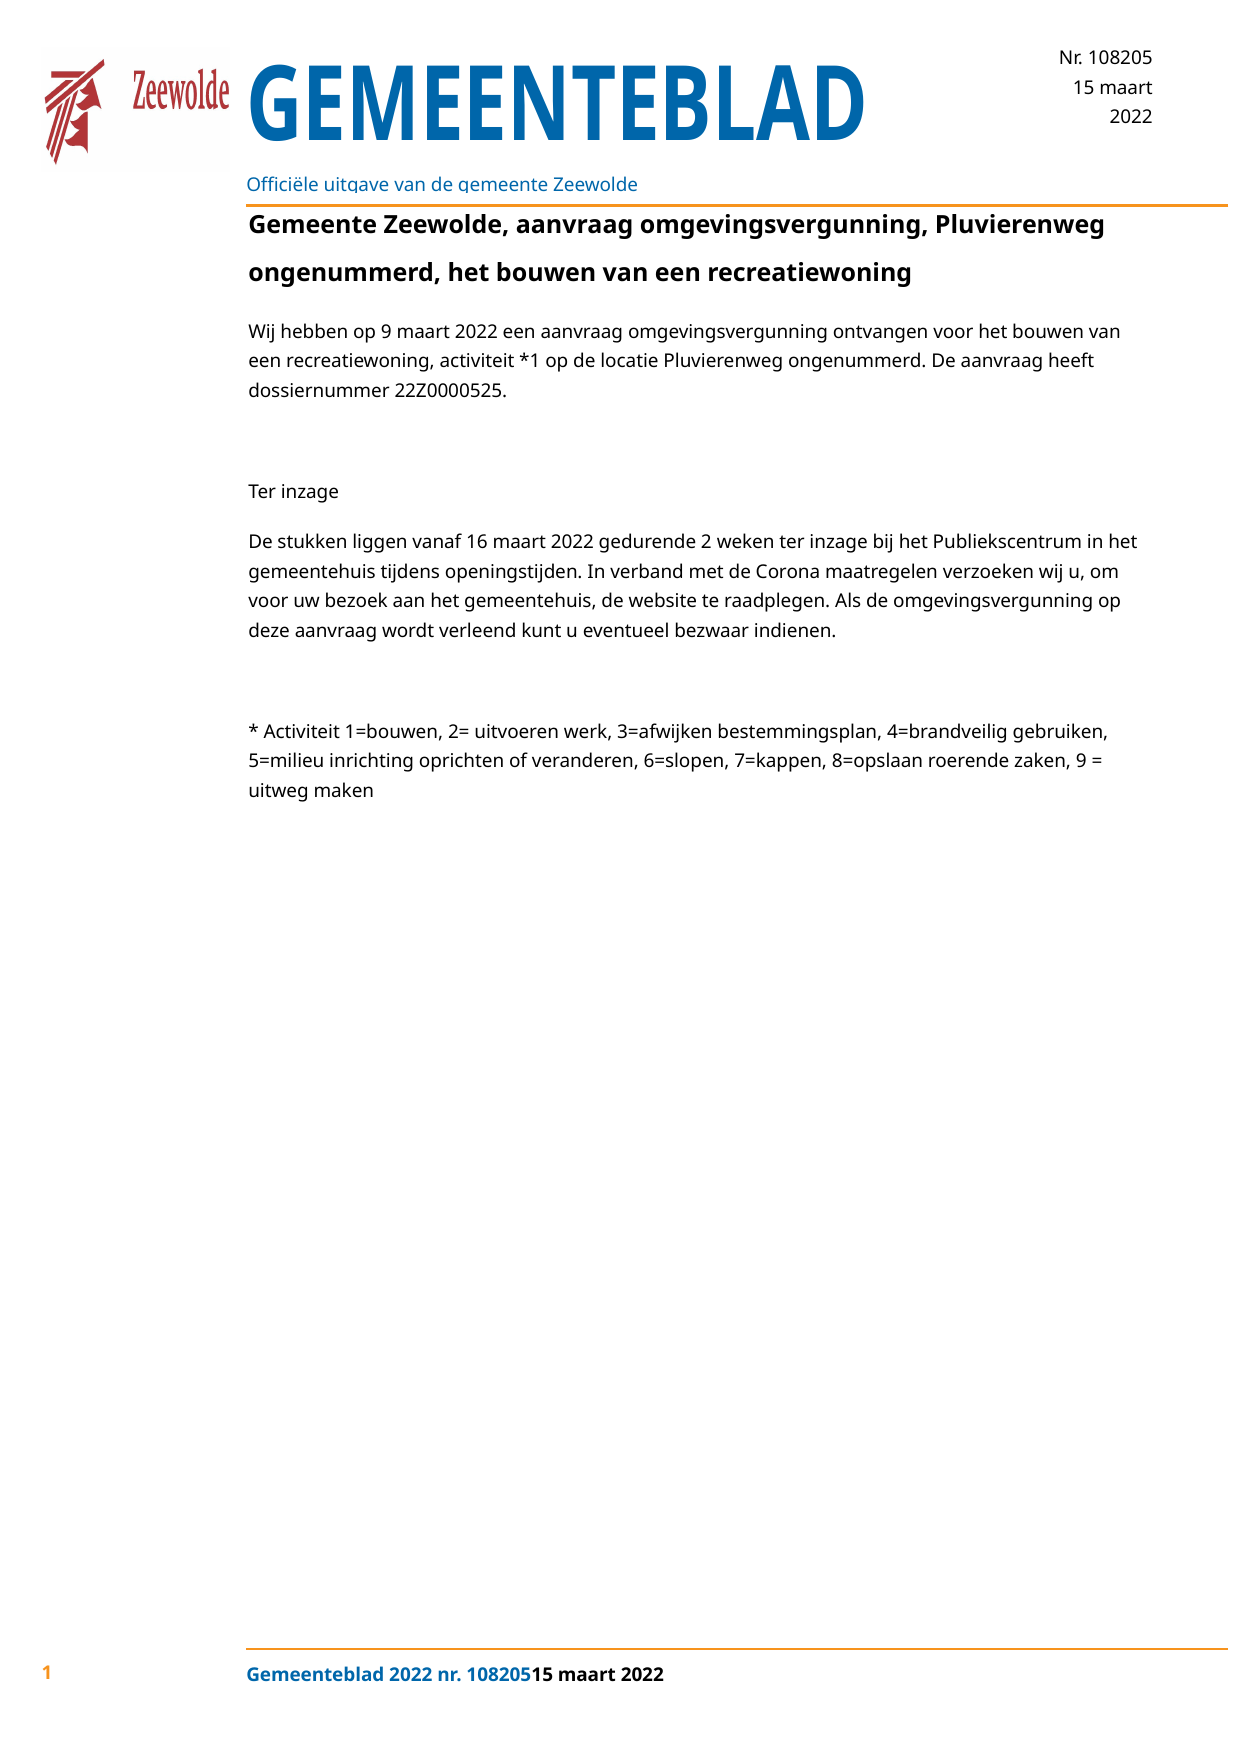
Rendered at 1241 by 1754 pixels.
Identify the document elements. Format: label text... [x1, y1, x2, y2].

text Wij hebben op 9 maart 2022 een aanvraag omgevingsvergunning ontvangen voor het bouwen van een recreatiewoning, activiteit *1 op de locatie Pluvierenweg ongenummerd. De aanvraag heeft dossiernummer 22Z0000525. [248, 318, 1152, 403]
text Ter inzage [248, 478, 1152, 504]
text * Activiteit 1=bouwen, 2= uitvoeren werk, 3=afwijken bestemmingsplan, 4=brandveilig gebruiken, 5=milieu inrichting oprichten of veranderen, 6=slopen, 7=kappen, 8=opslaan roerende zaken, 9 = uitweg maken [248, 718, 1152, 803]
text Gemeente Zeewolde, aanvraag omgevingsvergunning, Pluvierenweg ongenummerd, het bouwen van een recreatiewoning [248, 207, 1152, 288]
text De stukken liggen vanaf 16 maart 2022 gedurende 2 weken ter inzage bij het Publiekscentrum in het gemeentehuis tijdens openingstijden. In verband met de Corona maatregelen verzoeken wij u, om voor uw bezoek aan het gemeentehuis, de website te raadplegen. Als de omgevingsvergunning op deze aanvraag wordt verleend kunt u eventueel bezwaar indienen. [248, 528, 1152, 643]
picture [41, 47, 231, 172]
